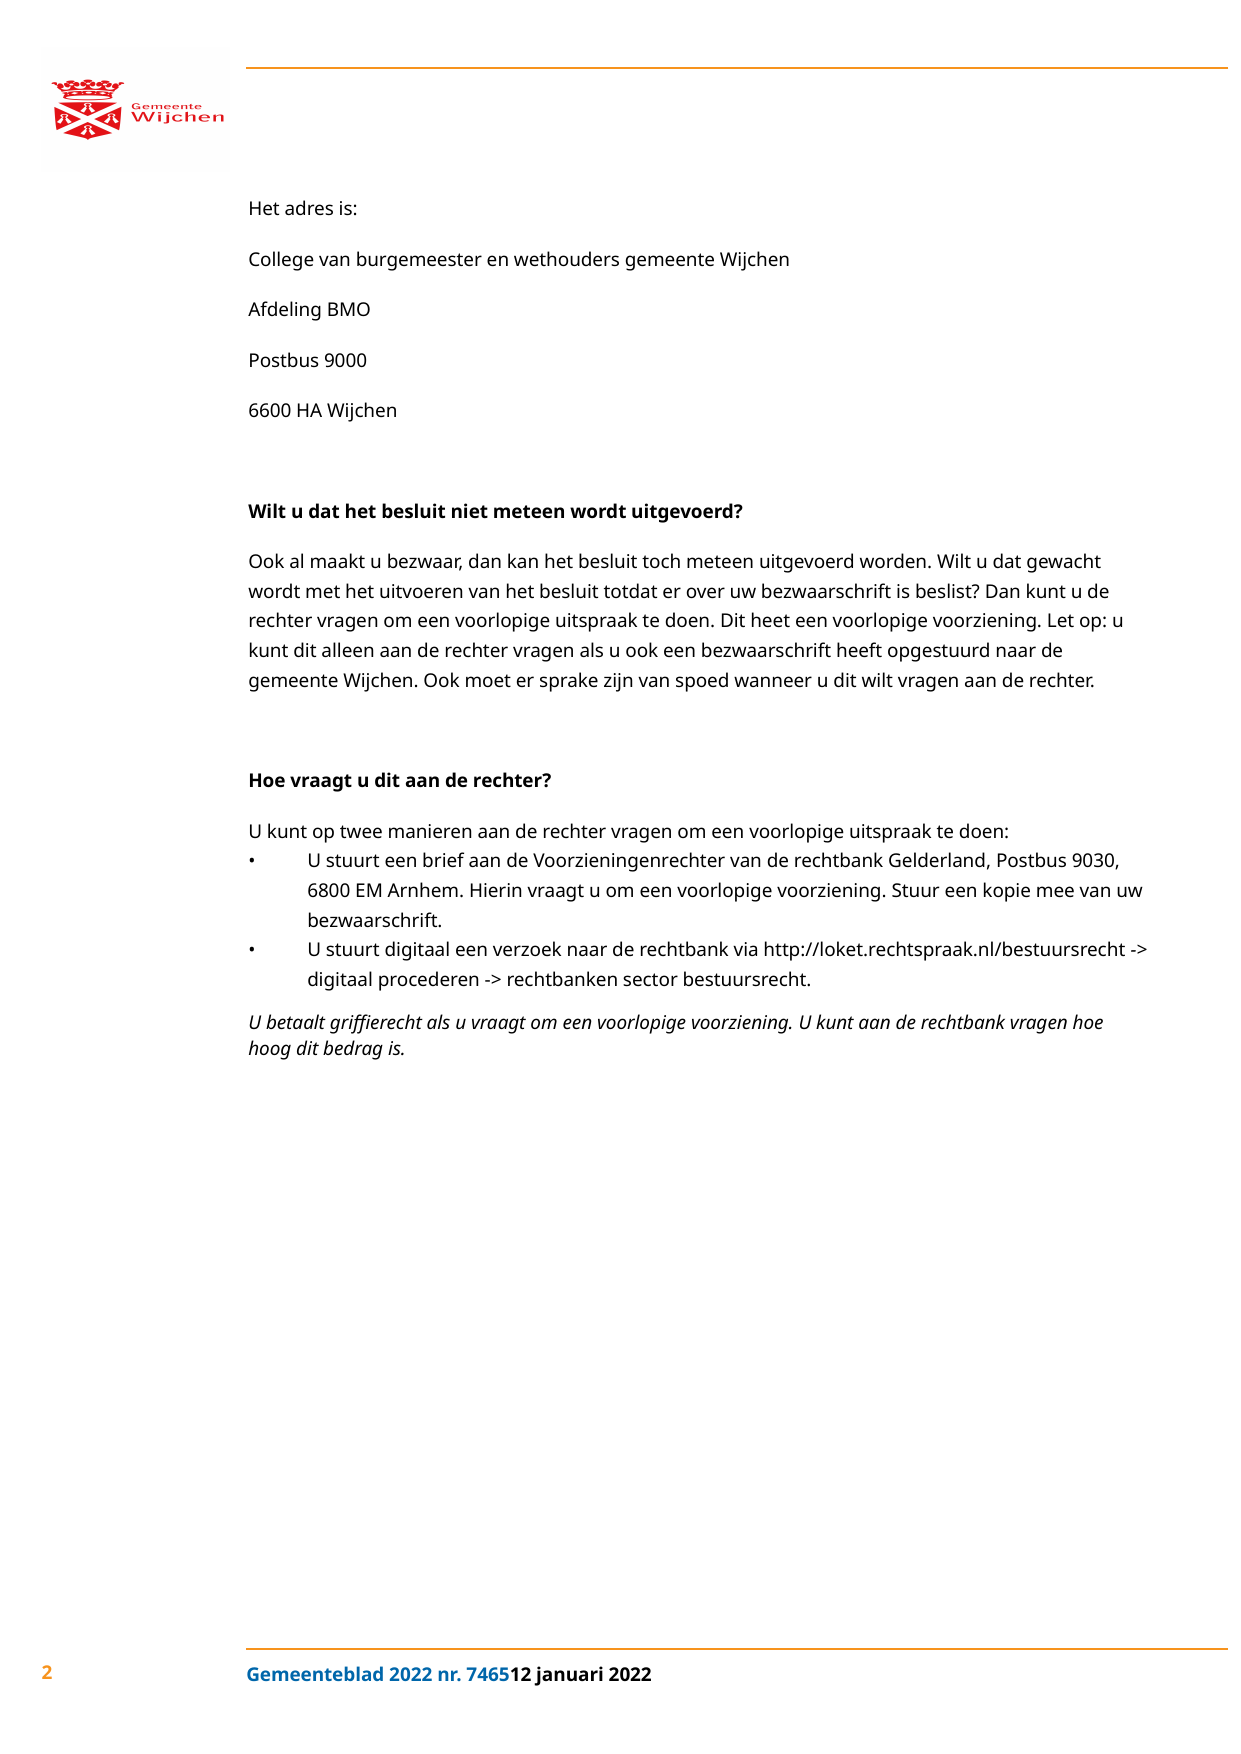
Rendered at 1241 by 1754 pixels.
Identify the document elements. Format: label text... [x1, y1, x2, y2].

text U betaalt griffierecht als u vraagt om een voorlopige voorziening. U kunt aan de rechtbank vragen hoe hoog dit bedrag is. [248, 1009, 1152, 1061]
text Postbus 9000 [248, 347, 1152, 373]
text Wilt u dat het besluit niet meteen wordt uitgevoerd? [248, 498, 1152, 524]
list U stuurt een brief aan de Voorzieningenrechter van de rechtbank Gelderland, Postbus 9030, 6800 EM Arnhem. Hierin vraagt u om een voorlopige voorziening. Stuur een kopie mee van uw bezwaarschrift. [248, 848, 1152, 933]
text Hoe vraagt u dit aan de rechter? [248, 768, 1152, 793]
text 6600 HA Wijchen [248, 397, 1152, 423]
text Ook al maakt u bezwaar, dan kan het besluit toch meteen uitgevoerd worden. Wilt u dat gewacht wordt met het uitvoeren van het besluit totdat er over uw bezwaarschrift is beslist? Dan kunt u de rechter vragen om een voorlopige uitspraak te doen. Dit heet een voorlopige voorziening. Let op: u kunt dit alleen aan de rechter vragen als u ook een bezwaarschrift heeft opgestuurd naar de gemeente Wijchen. Ook moet er sprake zijn van spoed wanneer u dit wilt vragen aan de rechter. [248, 548, 1152, 693]
text College van burgemeester en wethouders gemeente Wijchen [248, 246, 1152, 272]
list U stuurt digitaal een verzoek naar de rechtbank via http://loket.rechtspraak.nl/bestuursrecht -> digitaal procederen -> rechtbanken sector bestuursrecht. [248, 936, 1152, 992]
text Afdeling BMO [248, 296, 1152, 322]
text Het adres is: [248, 196, 1152, 221]
text U kunt op twee manieren aan de rechter vragen om een voorlopige uitspraak te doen: [248, 818, 1152, 844]
picture [41, 47, 231, 172]
